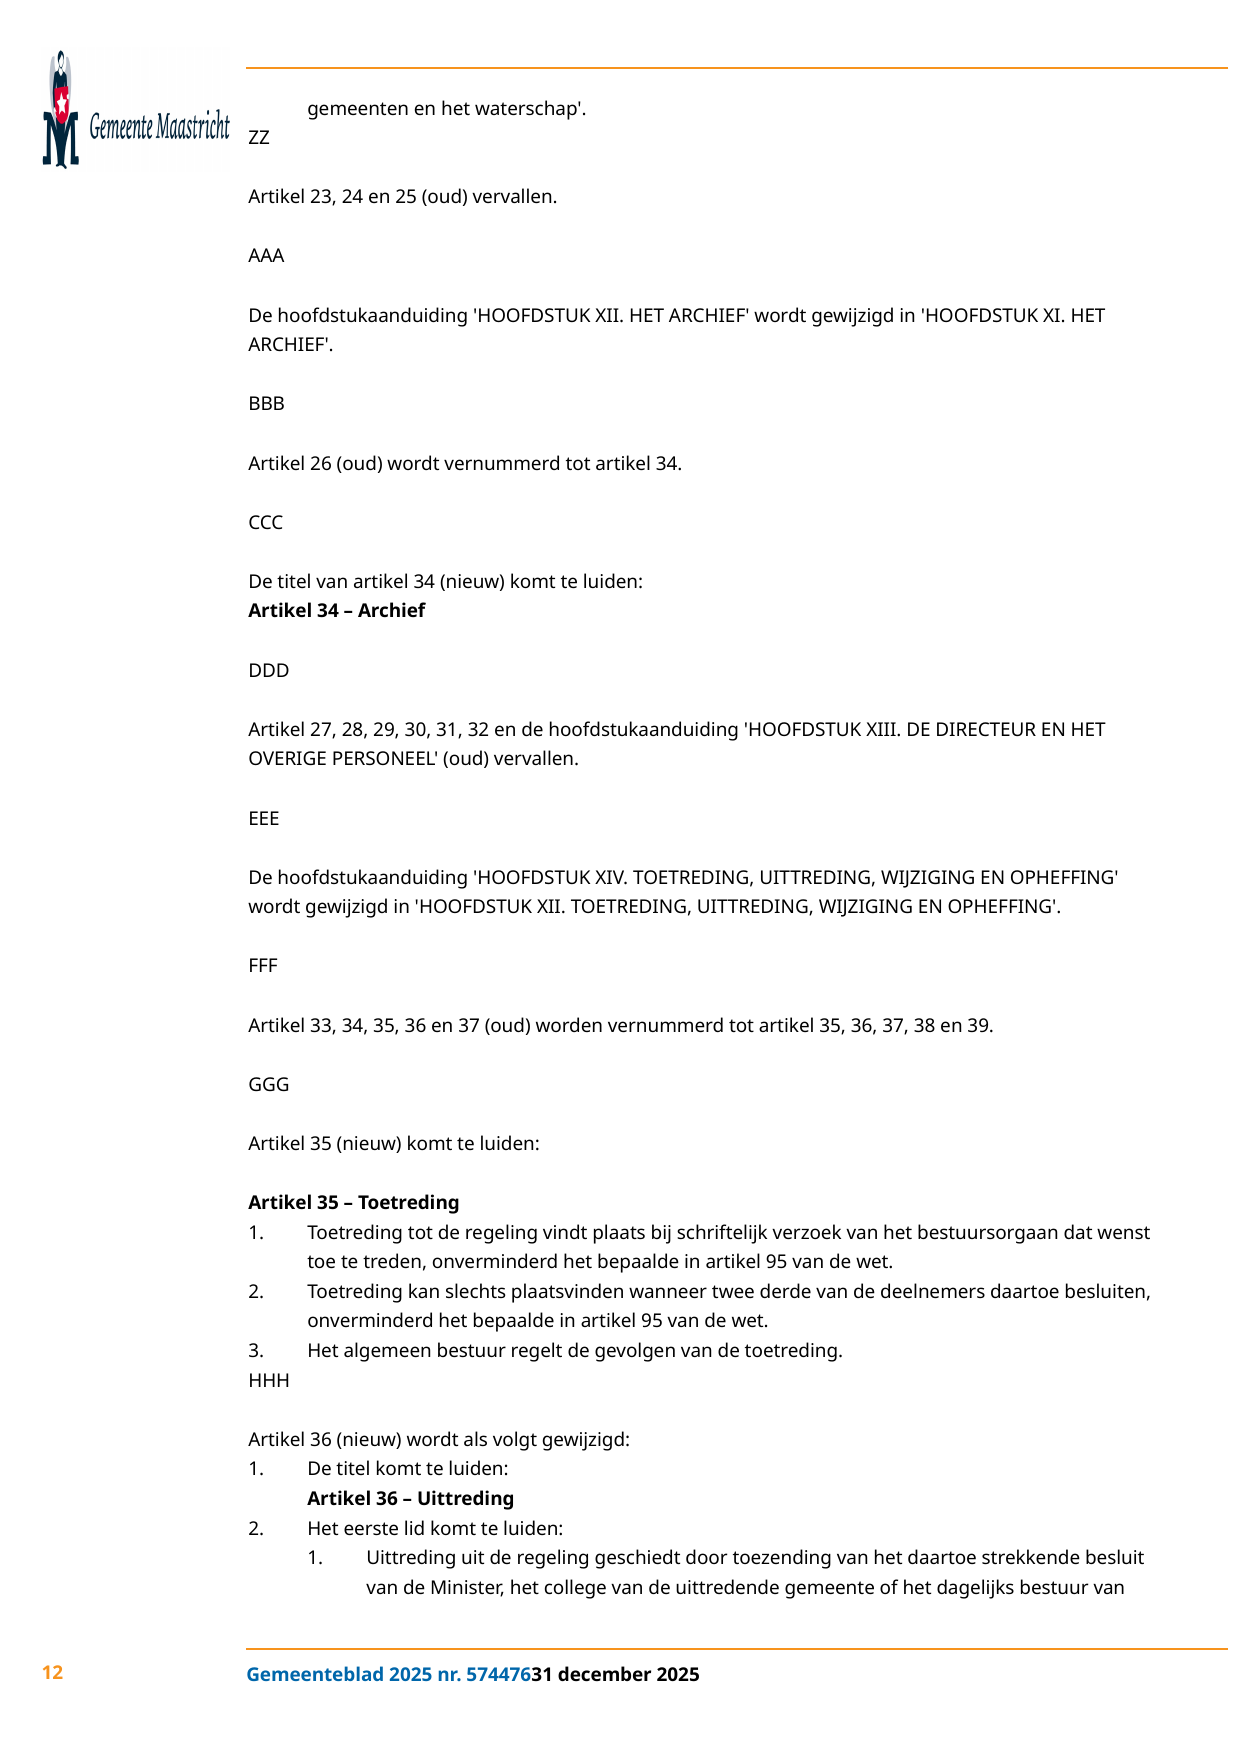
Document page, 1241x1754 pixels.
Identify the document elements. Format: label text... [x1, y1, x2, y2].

text FFF [248, 953, 1152, 978]
text BBB [248, 391, 1152, 416]
text De hoofdstukaanduiding 'HOOFDSTUK XIV. TOETREDING, UITTREDING, WIJZIGING EN OPHEFFING' wordt gewijzigd in 'HOOFDSTUK XII. TOETREDING, UITTREDING, WIJZIGING EN OPHEFFING'. [248, 864, 1152, 919]
text Artikel 36 (nieuw) wordt als volgt gewijzigd: [248, 1426, 1152, 1452]
list Artikel 36 – Uittreding [248, 1485, 1152, 1511]
text De hoofdstukaanduiding 'HOOFDSTUK XII. HET ARCHIEF' wordt gewijzigd in 'HOOFDSTUK XI. HET ARCHIEF'. [248, 302, 1152, 357]
picture [41, 47, 231, 172]
text Artikel 35 – Toetreding [248, 1189, 1152, 1215]
list Het eerste lid komt te luiden: [248, 1515, 1152, 1541]
text Artikel 27, 28, 29, 30, 31, 32 en de hoofdstukaanduiding 'HOOFDSTUK XIII. DE DIRECTEUR EN HET OVERIGE PERSONEEL' (oud) vervallen. [248, 716, 1152, 771]
text EEE [248, 805, 1152, 831]
text Artikel 34 – Archief [248, 598, 1152, 623]
text ZZ [248, 124, 1152, 150]
text CCC [248, 509, 1152, 535]
list Toetreding tot de regeling vindt plaats bij schriftelijk verzoek van het bestuursorgaan dat wenst toe te treden, onverminderd het bepaalde in artikel 95 van de wet. [248, 1219, 1152, 1274]
list Het algemeen bestuur regelt de gevolgen van de toetreding. [248, 1337, 1152, 1363]
text HHH [248, 1367, 1152, 1393]
list De titel komt te luiden: [248, 1456, 1152, 1481]
text Artikel 33, 34, 35, 36 en 37 (oud) worden vernummerd tot artikel 35, 36, 37, 38 en 39. [248, 1012, 1152, 1038]
text Artikel 23, 24 en 25 (oud) vervallen. [248, 183, 1152, 209]
text AAA [248, 243, 1152, 268]
text Artikel 26 (oud) wordt vernummerd tot artikel 34. [248, 450, 1152, 476]
text GGG [248, 1071, 1152, 1097]
text De titel van artikel 34 (nieuw) komt te luiden: [248, 568, 1152, 594]
text Artikel 35 (nieuw) komt te luiden: [248, 1130, 1152, 1156]
list gemeenten en het waterschap'. [248, 95, 1152, 121]
list Uittreding uit de regeling geschiedt door toezending van het daartoe strekkende besluit van de Minister, het college van de uittredende gemeente of het dagelijks bestuur van [307, 1544, 1152, 1600]
text DDD [248, 657, 1152, 683]
list Toetreding kan slechts plaatsvinden wanneer twee derde van de deelnemers daartoe besluiten, onverminderd het bepaalde in artikel 95 van de wet. [248, 1278, 1152, 1333]
